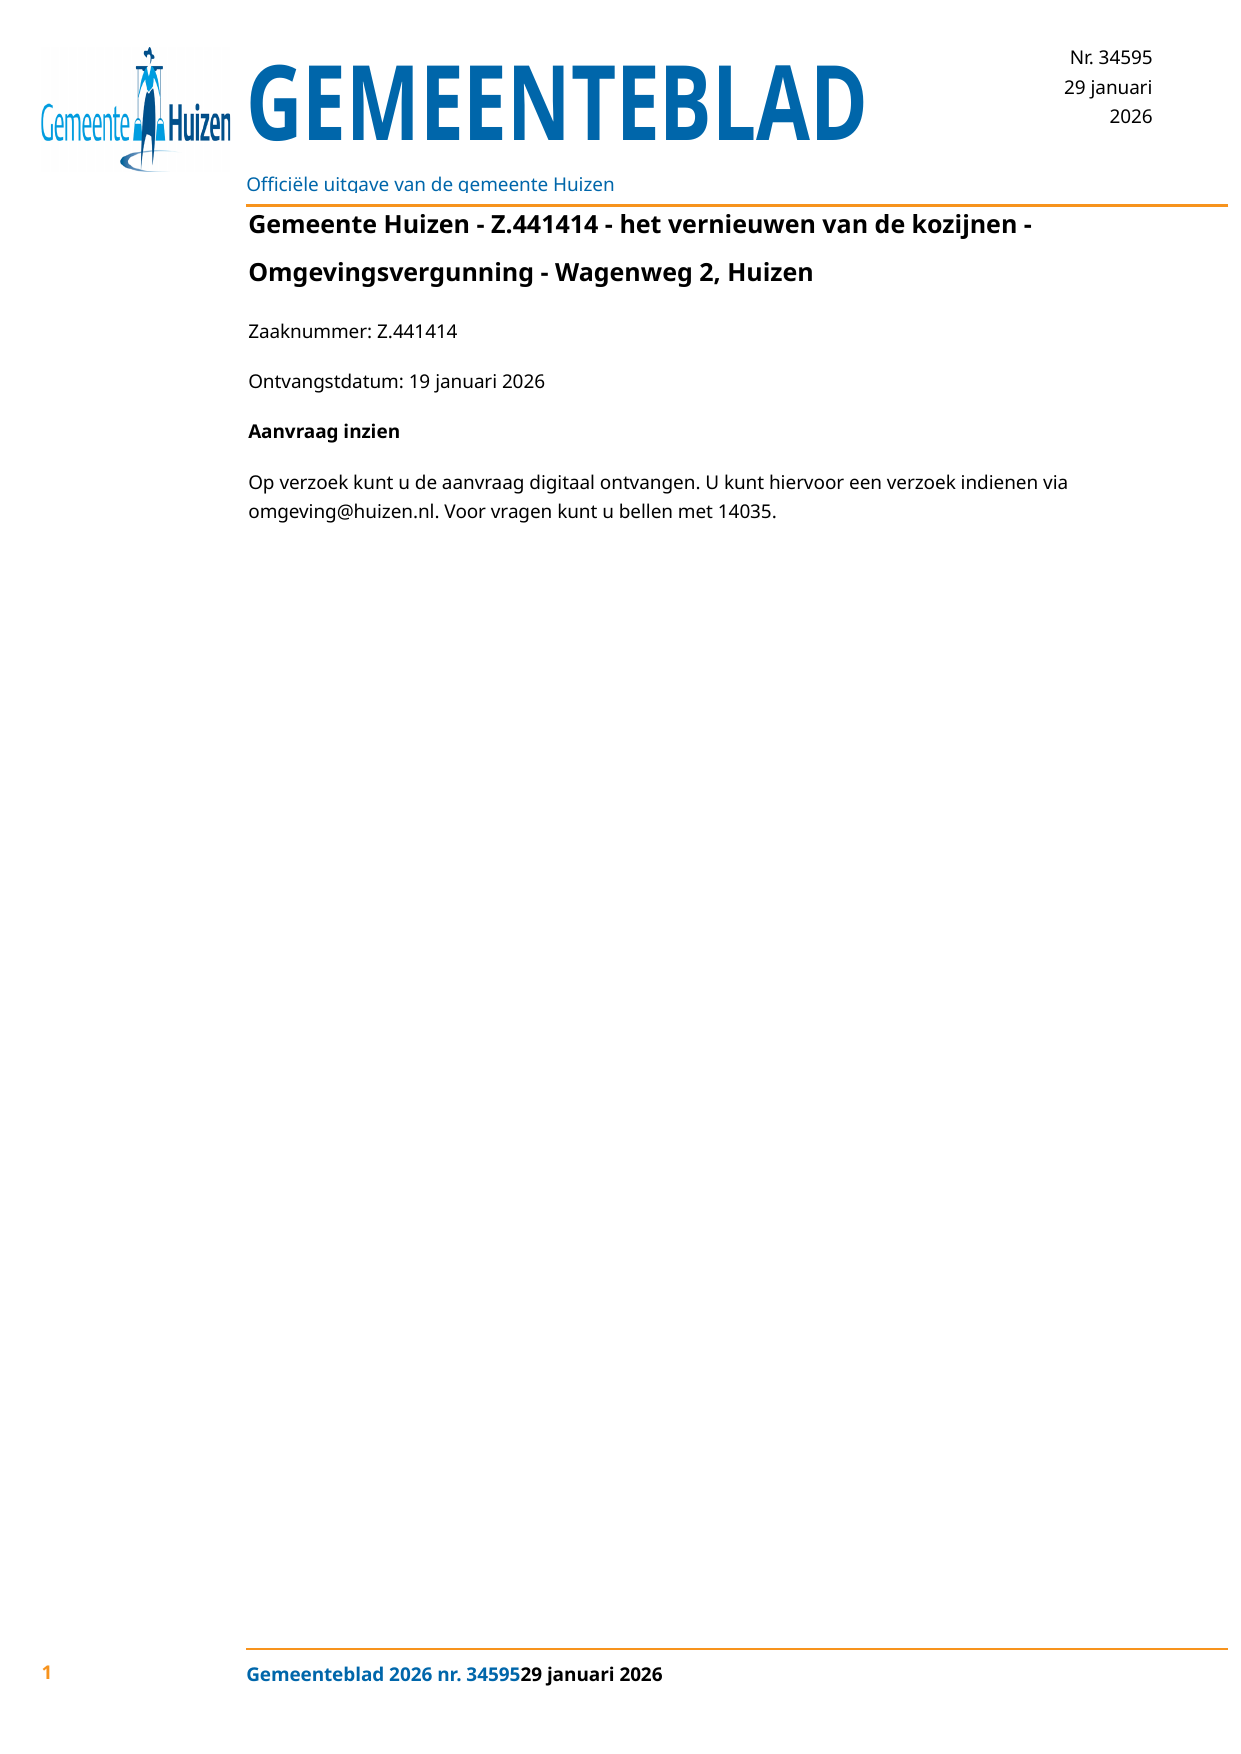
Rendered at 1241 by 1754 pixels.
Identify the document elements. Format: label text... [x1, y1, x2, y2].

text Op verzoek kunt u de aanvraag digitaal ontvangen. U kunt hiervoor een verzoek indienen via omgeving@huizen.nl. Voor vragen kunt u bellen met 14035. [248, 469, 1152, 524]
text Zaaknummer: Z.441414 [248, 318, 1152, 344]
text Gemeente Huizen - Z.441414 - het vernieuwen van de kozijnen - Omgevingsvergunning - Wagenweg 2, Huizen [248, 207, 1152, 288]
text Aanvraag inzien [248, 419, 1152, 444]
picture [41, 47, 231, 172]
text Ontvangstdatum: 19 januari 2026 [248, 368, 1152, 394]
